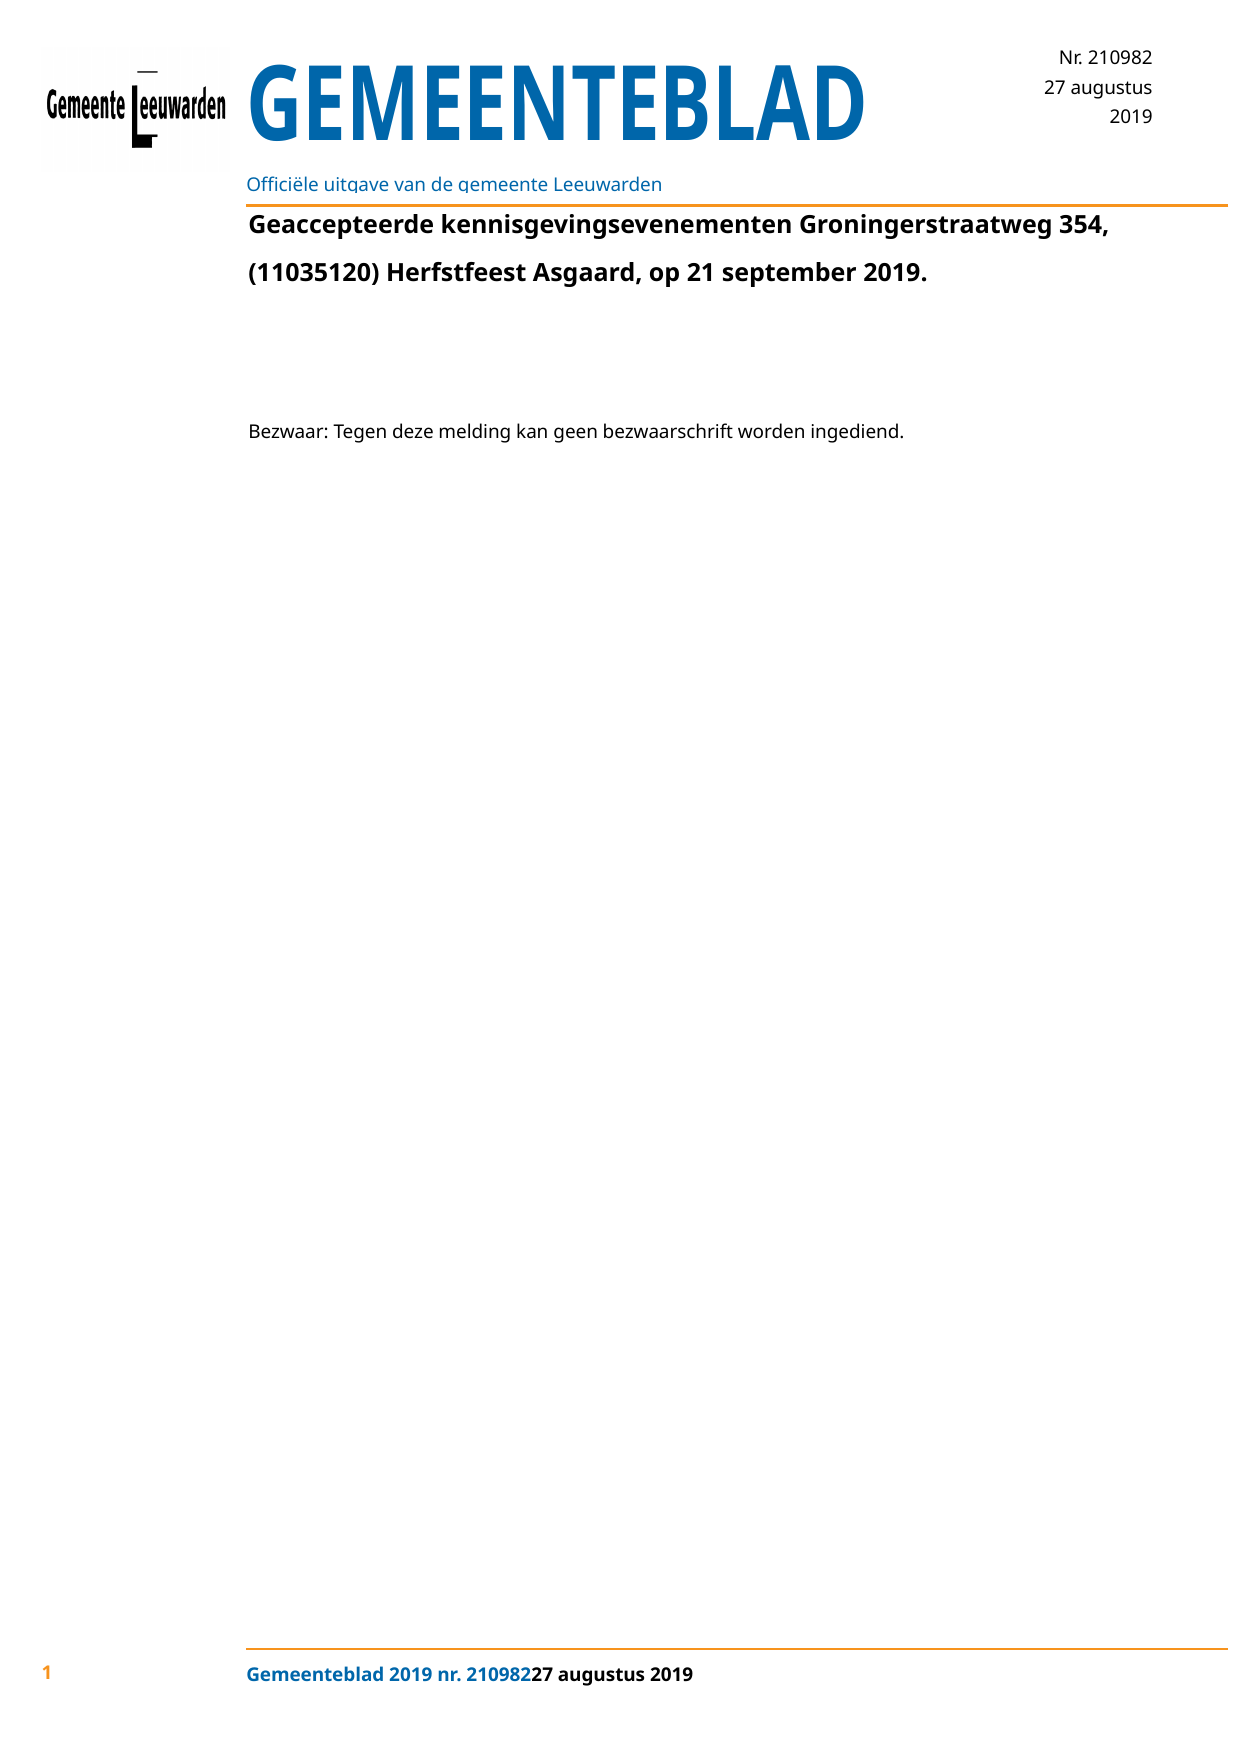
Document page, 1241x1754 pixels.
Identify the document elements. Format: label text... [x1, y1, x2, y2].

text Geaccepteerde kennisgevingsevenementen Groningerstraatweg 354, (11035120) Herfstfeest Asgaard, op 21 september 2019. [248, 207, 1152, 288]
text Bezwaar: Tegen deze melding kan geen bezwaarschrift worden ingediend. [248, 419, 1152, 444]
picture [41, 47, 231, 172]
